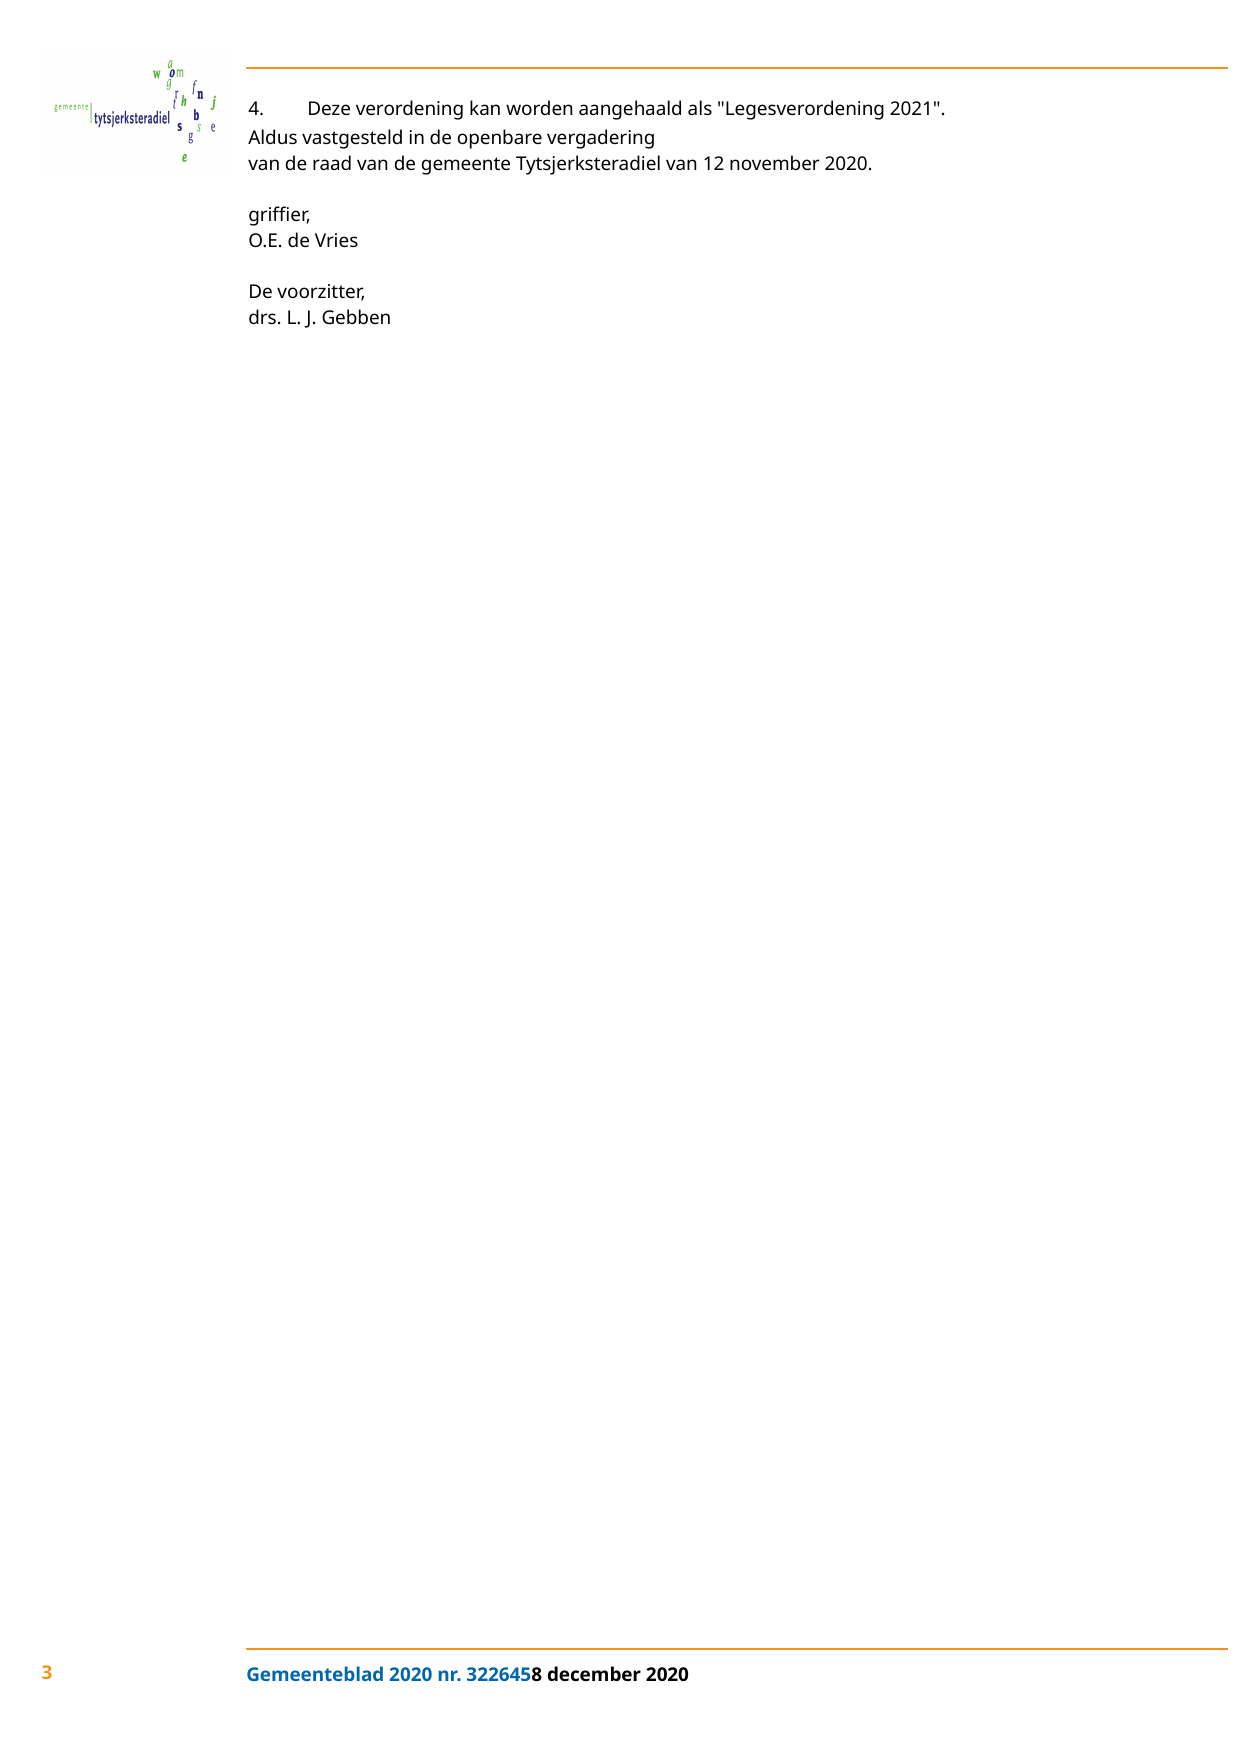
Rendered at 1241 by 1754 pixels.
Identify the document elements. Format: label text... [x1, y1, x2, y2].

text O.E. de Vries [248, 227, 1152, 253]
text drs. L. J. Gebben [248, 304, 1152, 330]
list Deze verordening kan worden aangehaald als "Legesverordening 2021". [248, 95, 1152, 121]
text van de raad van de gemeente Tytsjerksteradiel van 12 november 2020. [248, 150, 1152, 176]
text De voorzitter, [248, 279, 1152, 304]
text griffier, [248, 202, 1152, 227]
picture [41, 47, 231, 172]
text Aldus vastgesteld in de openbare vergadering [248, 124, 1152, 150]
